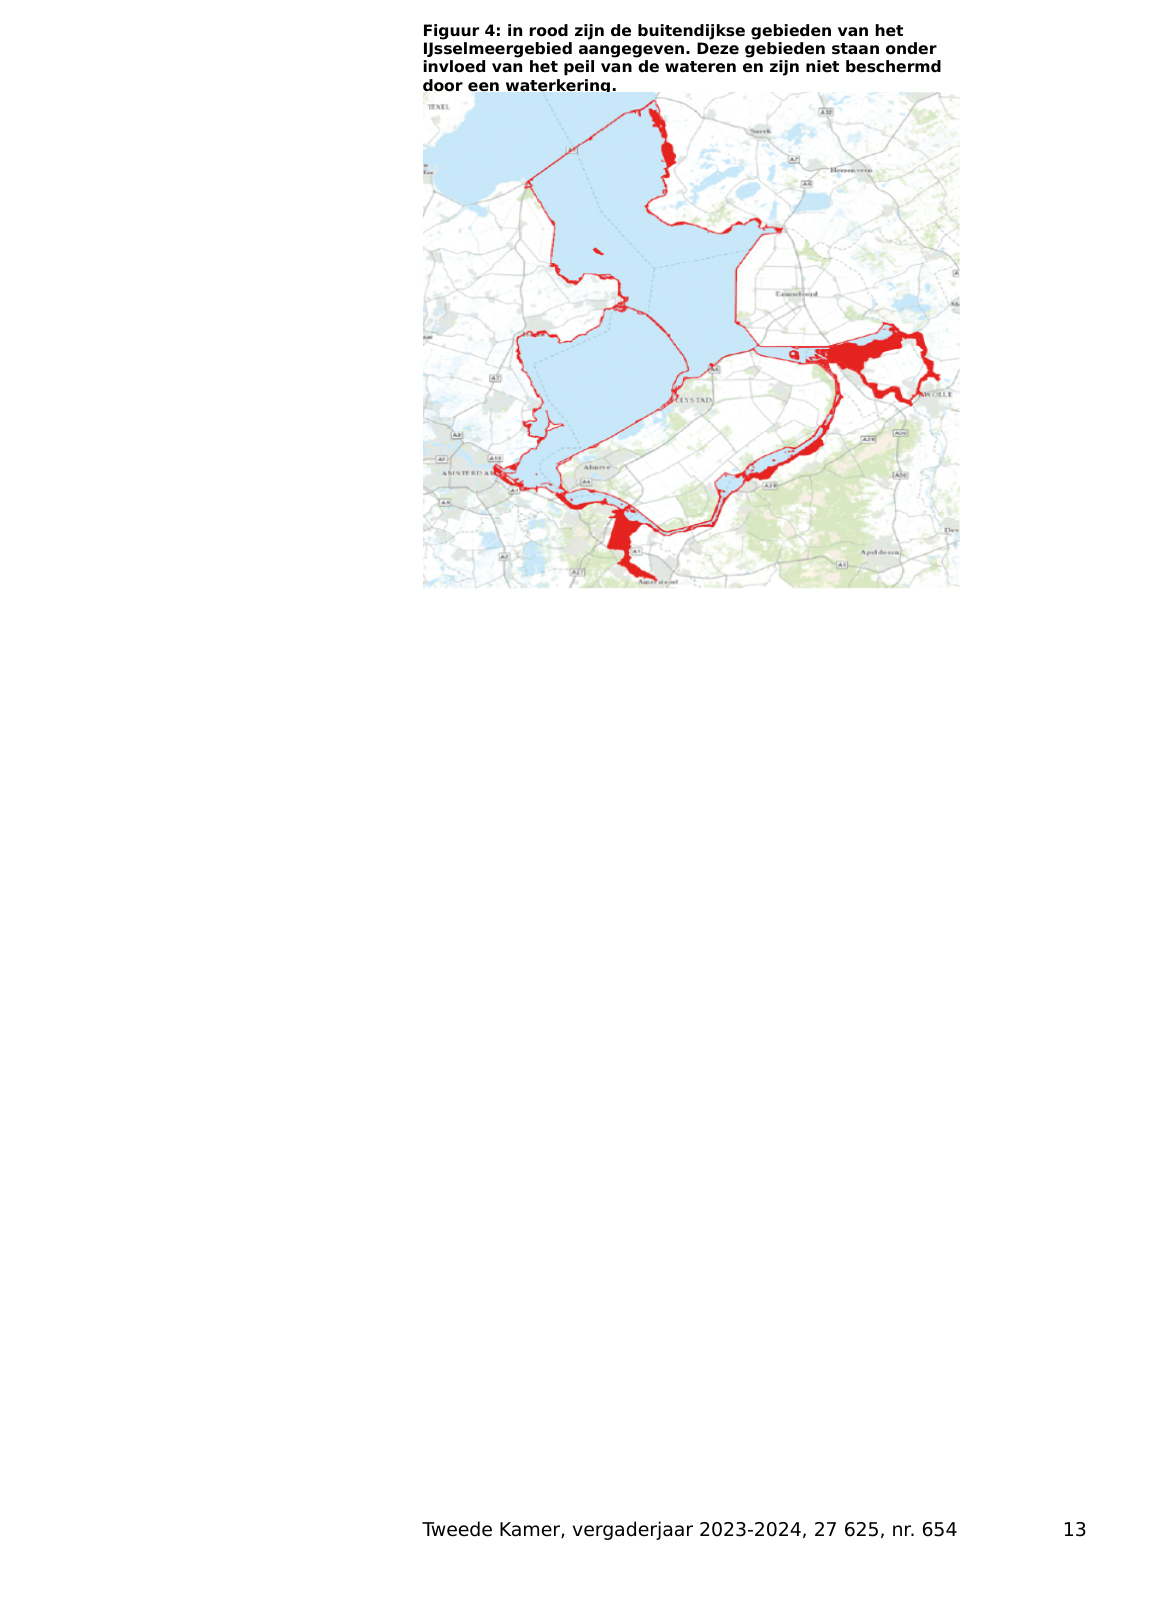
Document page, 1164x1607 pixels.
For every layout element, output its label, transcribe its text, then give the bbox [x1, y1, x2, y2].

text Figuur 4: in rood zijn de buitendijkse gebieden van het IJsselmeergebied aangegeven. Deze gebieden staan onder invloed van het peil van de wateren en zijn niet beschermd door een waterkering. [422, 22, 960, 92]
picture [422, 92, 960, 589]
